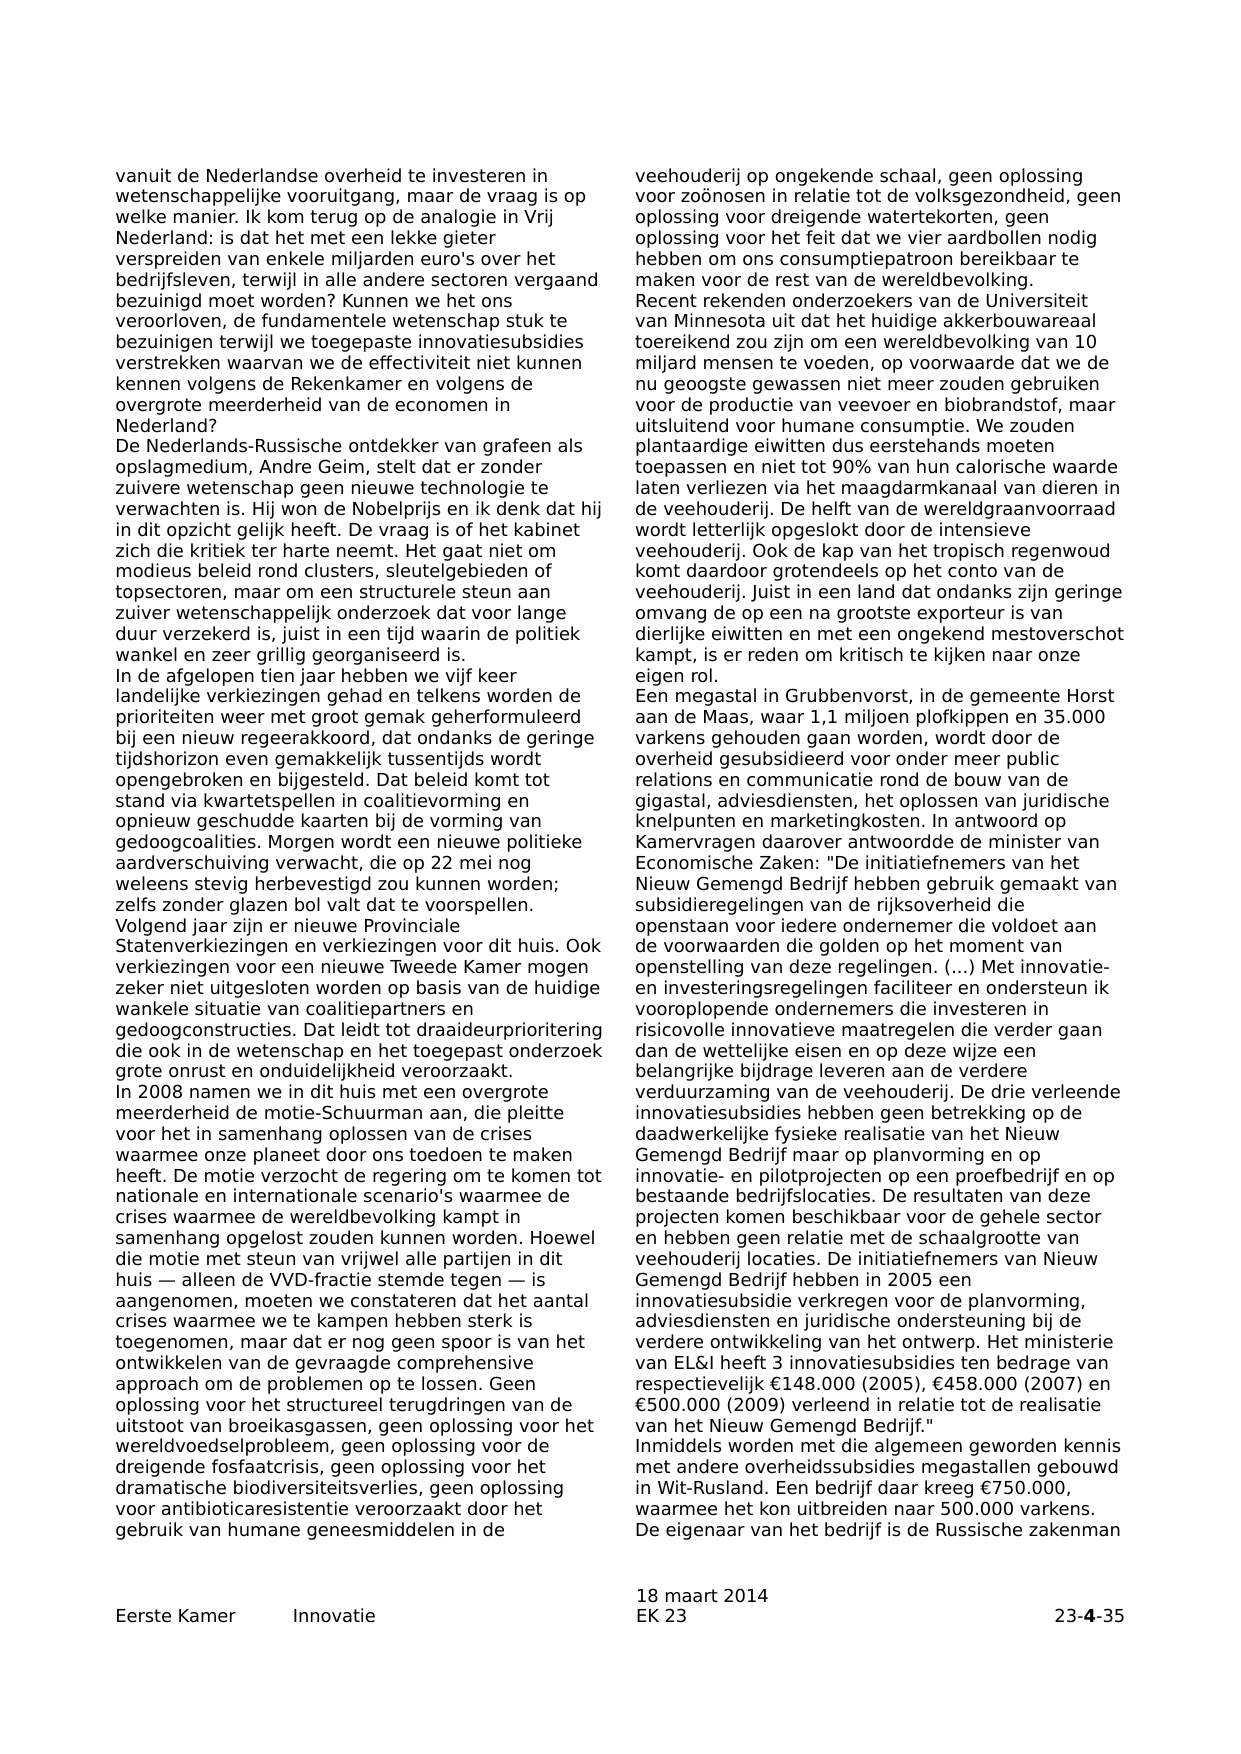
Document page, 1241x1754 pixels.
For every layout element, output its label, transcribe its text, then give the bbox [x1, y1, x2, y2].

text Een megastal in Grubbenvorst, in de gemeente Horst aan de Maas, waar 1,1 miljoen plofkippen en 35.000 varkens gehouden gaan worden, wordt door de overheid gesubsidieerd voor onder meer public relations en communicatie rond de bouw van de gigastal, adviesdiensten, het oplossen van juridische knelpunten en marketingkosten. In antwoord op Kamervragen daarover antwoordde de minister van Economische Zaken: "De initiatiefnemers van het Nieuw Gemengd Bedrijf hebben gebruik gemaakt van subsidieregelingen van de rijksoverheid die openstaan voor iedere ondernemer die voldoet aan de voorwaarden die golden op het moment van openstelling van deze regelingen. (...) Met innovatie- en investeringsregelingen faciliteer en ondersteun ik vooroplopende ondernemers die investeren in risicovolle innovatieve maatregelen die verder gaan dan de wettelijke eisen en op deze wijze een belangrijke bijdrage leveren aan de verdere verduurzaming van de veehouderij. De drie verleende innovatiesubsidies hebben geen betrekking op de daadwerkelijke fysieke realisatie van het Nieuw Gemengd Bedrijf maar op planvorming en op innovatie- en pilotprojecten op een proefbedrijf en op bestaande bedrijfslocaties. De resultaten van deze projecten komen beschikbaar voor de gehele sector en hebben geen relatie met de schaalgrootte van veehouderij locaties. De initiatiefnemers van Nieuw Gemengd Bedrijf hebben in 2005 een innovatiesubsidie verkregen voor de planvorming, adviesdiensten en juridische ondersteuning bij de verdere ontwikkeling van het ontwerp. Het ministerie van EL&I heeft 3 innovatiesubsidies ten bedrage van respectievelijk €148.000 (2005), €458.000 (2007) en €500.000 (2009) verleend in relatie tot de realisatie van het Nieuw Gemengd Bedrijf." [635, 686, 1125, 1436]
text Recent rekenden onderzoekers van de Universiteit van Minnesota uit dat het huidige akkerbouwareaal toereikend zou zijn om een wereldbevolking van 10 miljard mensen te voeden, op voorwaarde dat we de nu geoogste gewassen niet meer zouden gebruiken voor de productie van veevoer en biobrandstof, maar uitsluitend voor humane consumptie. We zouden plantaardige eiwitten dus eerstehands moeten toepassen en niet tot 90% van hun calorische waarde laten verliezen via het maagdarmkanaal van dieren in de veehouderij. De helft van de wereldgraanvoorraad wordt letterlijk opgeslokt door de intensieve veehouderij. Ook de kap van het tropisch regenwoud komt daardoor grotendeels op het conto van de veehouderij. Juist in een land dat ondanks zijn geringe omvang de op een na grootste exporteur is van dierlijke eiwitten en met een ongekend mestoverschot kampt, is er reden om kritisch te kijken naar onze eigen rol. [635, 290, 1125, 686]
text In 2008 namen we in dit huis met een overgrote meerderheid de motie-Schuurman aan, die pleitte voor het in samenhang oplossen van de crises waarmee onze planeet door ons toedoen te maken heeft. De motie verzocht de regering om te komen tot nationale en internationale scenario's waarmee de crises waarmee de wereldbevolking kampt in samenhang opgelost zouden kunnen worden. Hoewel die motie met steun van vrijwel alle partijen in dit huis — alleen de VVD-fractie stemde tegen — is aangenomen, moeten we constateren dat het aantal crises waarmee we te kampen hebben sterk is toegenomen, maar dat er nog geen spoor is van het ontwikkelen van de gevraagde comprehensive approach om de problemen op te lossen. Geen oplossing voor het structureel terugdringen van de uitstoot van broeikasgassen, geen oplossing voor het wereldvoedselprobleem, geen oplossing voor de dreigende fosfaatcrisis, geen oplossing voor het dramatische biodiversiteitsverlies, geen oplossing voor antibioticaresistentie veroorzaakt door het gebruik van humane geneesmiddelen in de [115, 1082, 605, 1540]
text veehouderij op ongekende schaal, geen oplossing voor zoönosen in relatie tot de volksgezondheid, geen oplossing voor dreigende watertekorten, geen oplossing voor het feit dat we vier aardbollen nodig hebben om ons consumptiepatroon bereikbaar te maken voor de rest van de wereldbevolking. [635, 165, 1125, 290]
text vanuit de Nederlandse overheid te investeren in wetenschappelijke vooruitgang, maar de vraag is op welke manier. Ik kom terug op de analogie in Vrij Nederland: is dat het met een lekke gieter verspreiden van enkele miljarden euro's over het bedrijfsleven, terwijl in alle andere sectoren vergaand bezuinigd moet worden? Kunnen we het ons veroorloven, de fundamentele wetenschap stuk te bezuinigen terwijl we toegepaste innovatiesubsidies verstrekken waarvan we de effectiviteit niet kunnen kennen volgens de Rekenkamer en volgens de overgrote meerderheid van de economen in Nederland? [115, 165, 605, 436]
text De Nederlands-Russische ontdekker van grafeen als opslagmedium, Andre Geim, stelt dat er zonder zuivere wetenschap geen nieuwe technologie te verwachten is. Hij won de Nobelprijs en ik denk dat hij in dit opzicht gelijk heeft. De vraag is of het kabinet zich die kritiek ter harte neemt. Het gaat niet om modieus beleid rond clusters, sleutelgebieden of topsectoren, maar om een structurele steun aan zuiver wetenschappelijk onderzoek dat voor lange duur verzekerd is, juist in een tijd waarin de politiek wankel en zeer grillig georganiseerd is. [115, 436, 605, 665]
text In de afgelopen tien jaar hebben we vijf keer landelijke verkiezingen gehad en telkens worden de prioriteiten weer met groot gemak geherformuleerd bij een nieuw regeerakkoord, dat ondanks de geringe tijdshorizon even gemakkelijk tussentijds wordt opengebroken en bijgesteld. Dat beleid komt tot stand via kwartetspellen in coalitievorming en opnieuw geschudde kaarten bij de vorming van gedoogcoalities. Morgen wordt een nieuwe politieke aardverschuiving verwacht, die op 22 mei nog weleens stevig herbevestigd zou kunnen worden; zelfs zonder glazen bol valt dat te voorspellen. Volgend jaar zijn er nieuwe Provinciale Statenverkiezingen en verkiezingen voor dit huis. Ook verkiezingen voor een nieuwe Tweede Kamer mogen zeker niet uitgesloten worden op basis van de huidige wankele situatie van coalitiepartners en gedoogconstructies. Dat leidt tot draaideurprioritering die ook in de wetenschap en het toegepast onderzoek grote onrust en onduidelijkheid veroorzaakt. [115, 665, 605, 1082]
text Inmiddels worden met die algemeen geworden kennis met andere overheidssubsidies megastallen gebouwd in Wit-Rusland. Een bedrijf daar kreeg €750.000, waarmee het kon uitbreiden naar 500.000 varkens. De eigenaar van het bedrijf is de Russische zakenman [635, 1436, 1125, 1540]
